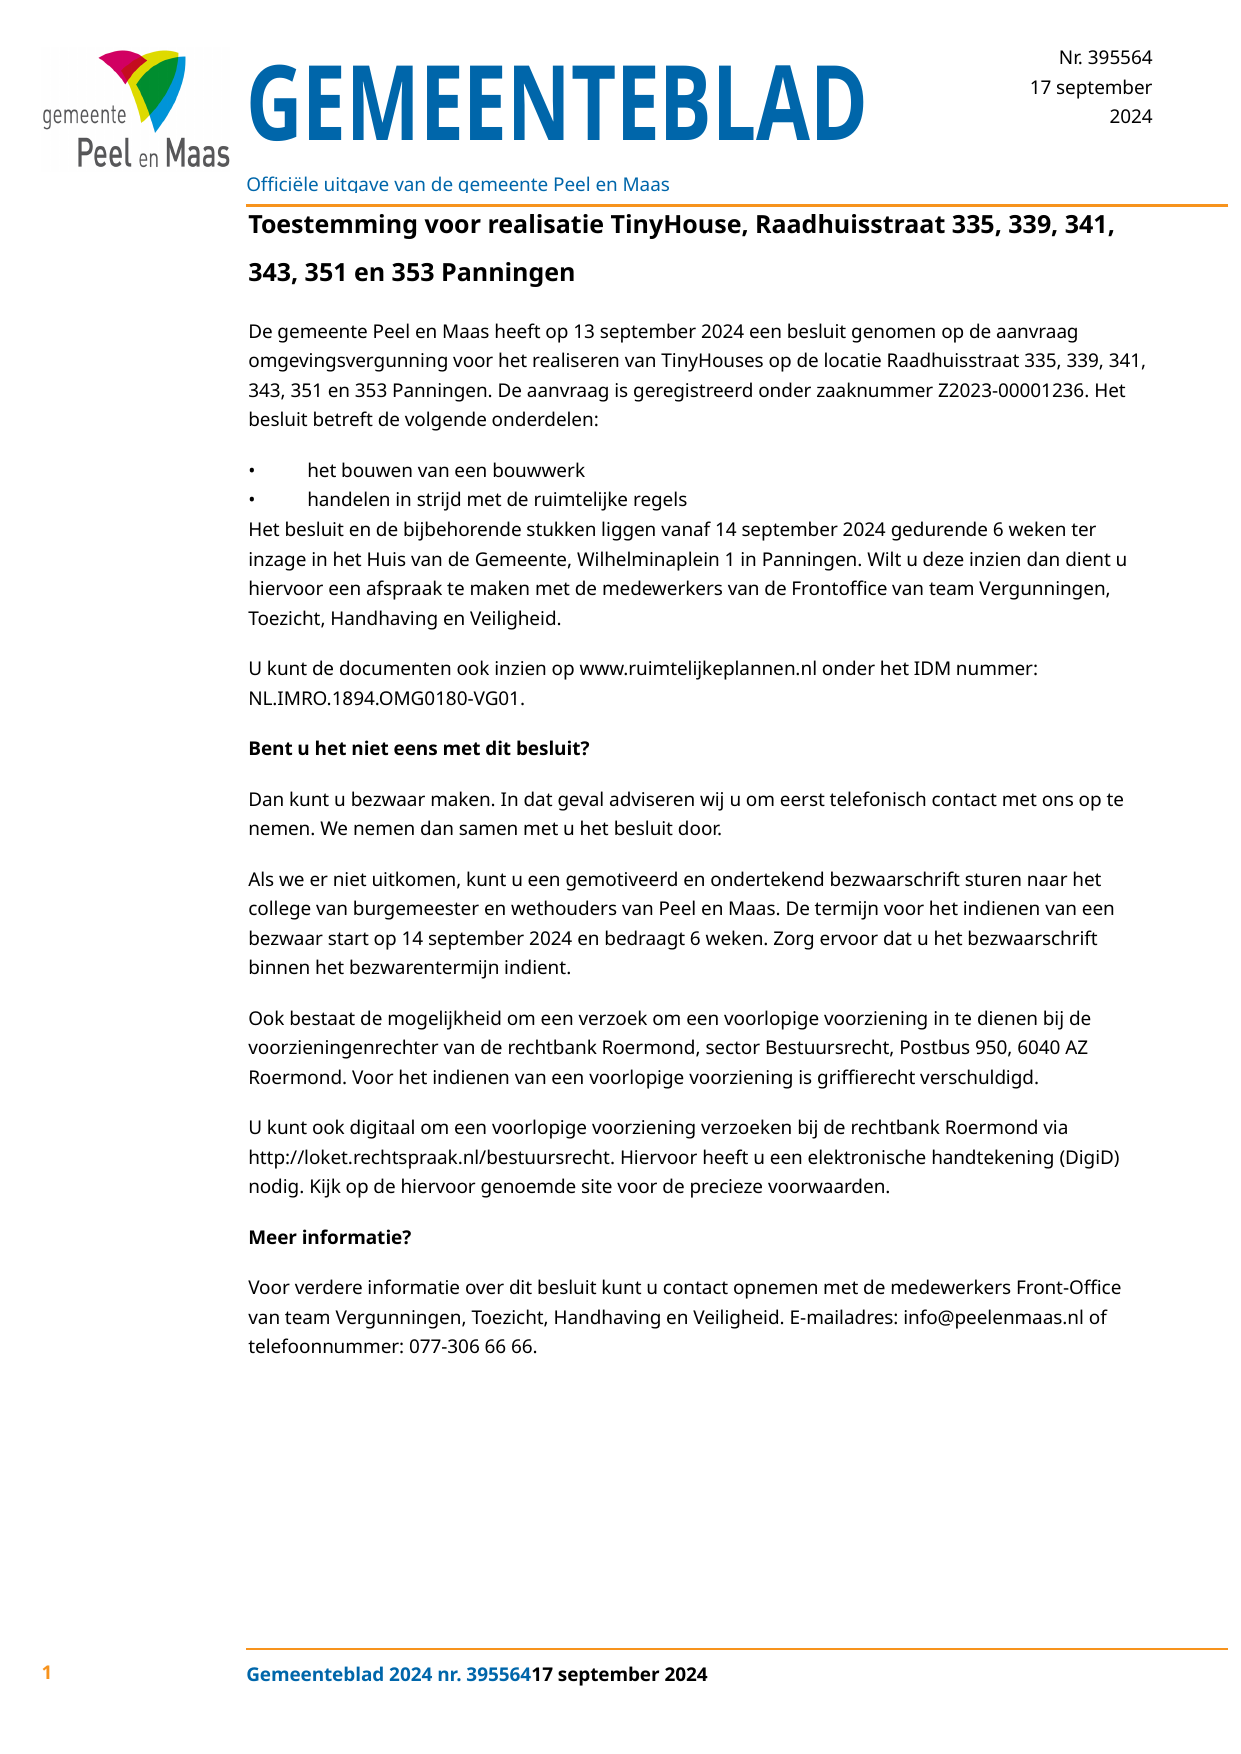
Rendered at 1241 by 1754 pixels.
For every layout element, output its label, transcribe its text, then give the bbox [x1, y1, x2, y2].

text Bent u het niet eens met dit besluit? [248, 735, 1152, 761]
text Dan kunt u bezwaar maken. In dat geval adviseren wij u om eerst telefonisch contact met ons op te nemen. We nemen dan samen met u het besluit door. [248, 786, 1152, 841]
picture [41, 47, 231, 172]
text Het besluit en de bijbehorende stukken liggen vanaf 14 september 2024 gedurende 6 weken ter inzage in het Huis van de Gemeente, Wilhelminaplein 1 in Panningen. Wilt u deze inzien dan dient u hiervoor een afspraak te maken met de medewerkers van de Frontoffice van team Vergunningen, Toezicht, Handhaving en Veiligheid. [248, 516, 1152, 631]
text Ook bestaat de mogelijkheid om een verzoek om een voorlopige voorziening in te dienen bij de voorzieningenrechter van de rechtbank Roermond, sector Bestuursrecht, Postbus 950, 6040 AZ Roermond. Voor het indienen van een voorlopige voorziening is griffierecht verschuldigd. [248, 1005, 1152, 1090]
text Toestemming voor realisatie TinyHouse, Raadhuisstraat 335, 339, 341, 343, 351 en 353 Panningen [248, 207, 1152, 288]
text Meer informatie? [248, 1224, 1152, 1250]
list het bouwen van een bouwwerk [248, 457, 1152, 483]
text De gemeente Peel en Maas heeft op 13 september 2024 een besluit genomen op de aanvraag omgevingsvergunning voor het realiseren van TinyHouses op de locatie Raadhuisstraat 335, 339, 341, 343, 351 en 353 Panningen. De aanvraag is geregistreerd onder zaaknummer Z2023-00001236. Het besluit betreft de volgende onderdelen: [248, 318, 1152, 432]
text U kunt ook digitaal om een voorlopige voorziening verzoeken bij de rechtbank Roermond via http://loket.rechtspraak.nl/bestuursrecht. Hiervoor heeft u een elektronische handtekening (DigiD) nodig. Kijk op de hiervoor genoemde site voor de precieze voorwaarden. [248, 1114, 1152, 1199]
list handelen in strijd met de ruimtelijke regels [248, 487, 1152, 512]
text Voor verdere informatie over dit besluit kunt u contact opnemen met de medewerkers Front-Office van team Vergunningen, Toezicht, Handhaving en Veiligheid. E-mailadres: info@peelenmaas.nl of telefoonnummer: 077-306 66 66. [248, 1274, 1152, 1359]
text U kunt de documenten ook inzien op www.ruimtelijkeplannen.nl onder het IDM nummer: NL.IMRO.1894.OMG0180-VG01. [248, 655, 1152, 711]
text Als we er niet uitkomen, kunt u een gemotiveerd en ondertekend bezwaarschrift sturen naar het college van burgemeester en wethouders van Peel en Maas. De termijn voor het indienen van een bezwaar start op 14 september 2024 en bedraagt 6 weken. Zorg ervoor dat u het bezwaarschrift binnen het bezwarentermijn indient. [248, 866, 1152, 980]
